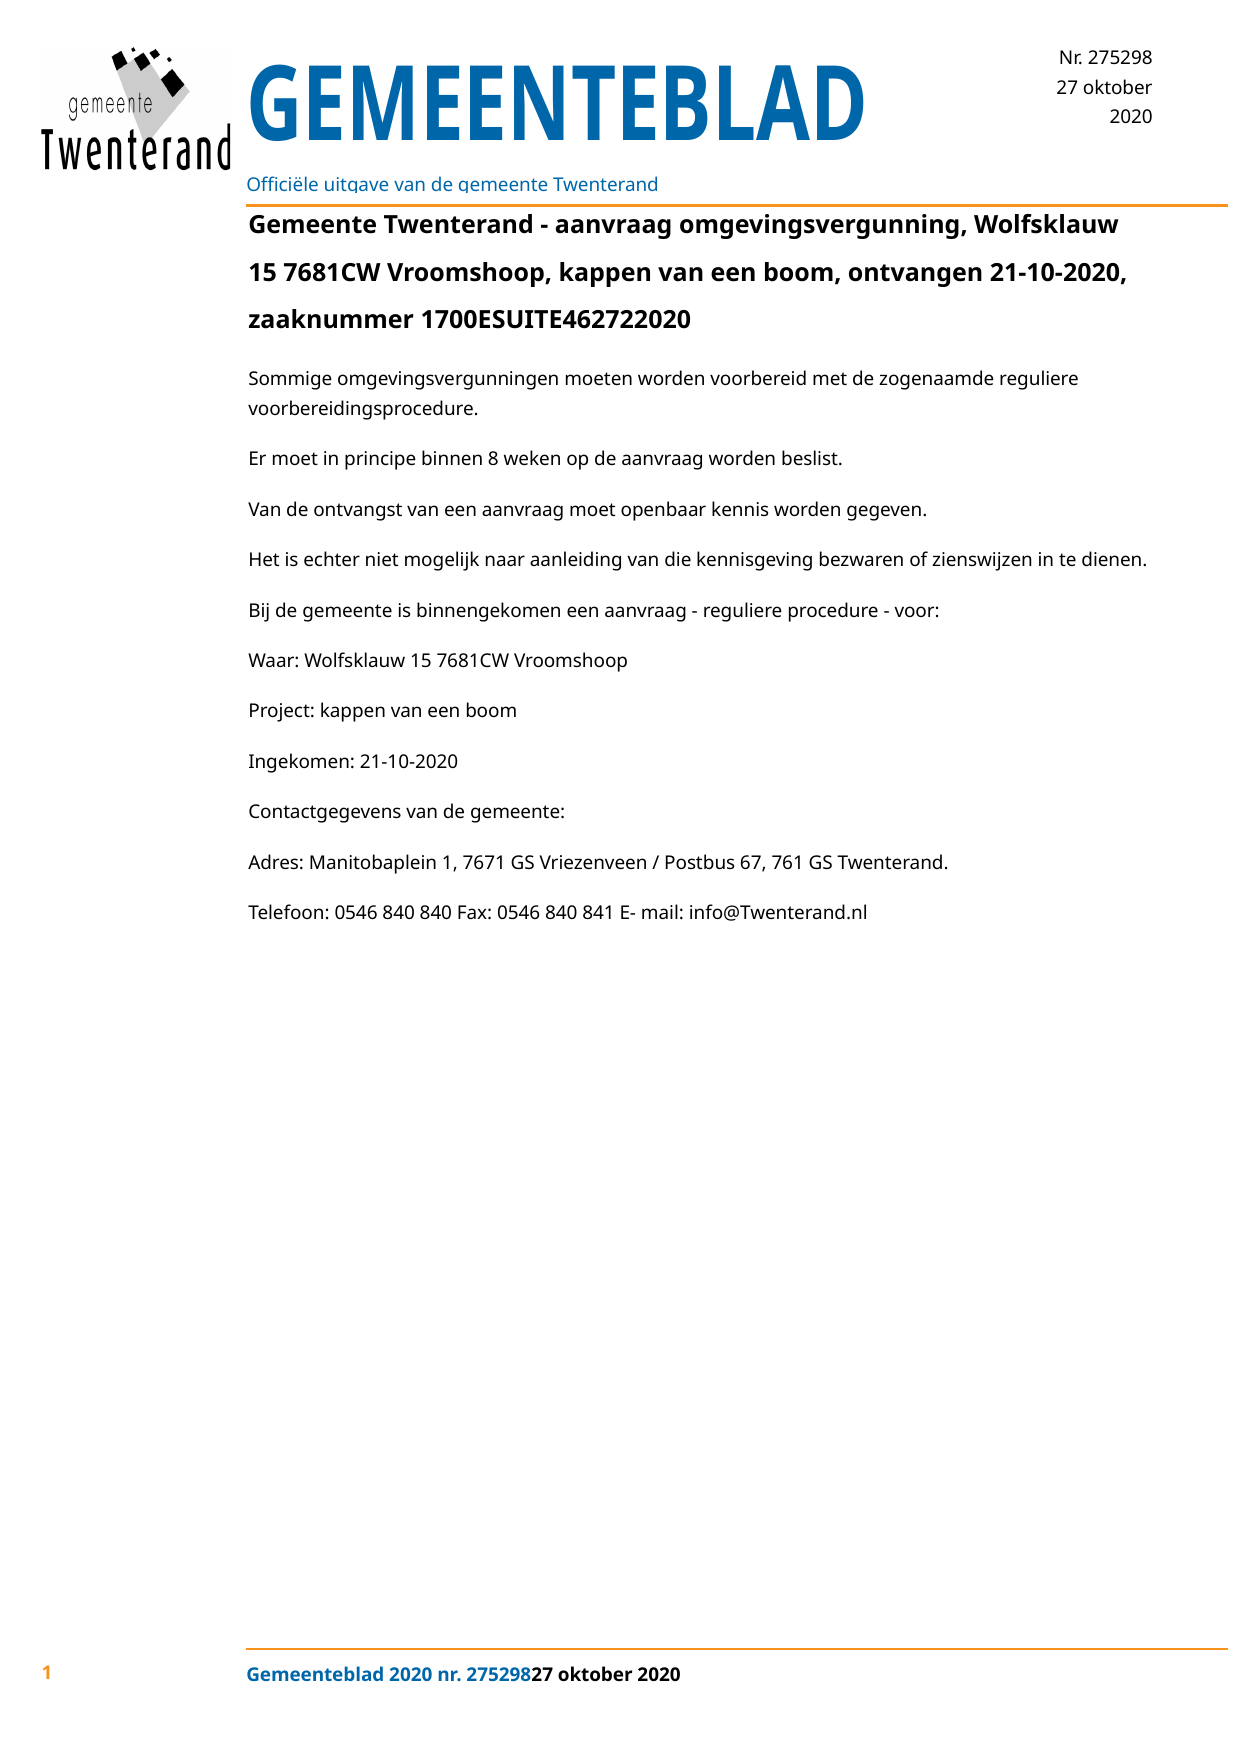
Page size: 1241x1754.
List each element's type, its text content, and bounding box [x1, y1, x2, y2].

text Van de ontvangst van een aanvraag moet openbaar kennis worden gegeven. [248, 496, 1152, 522]
text Sommige omgevingsvergunningen moeten worden voorbereid met de zogenaamde reguliere voorbereidingsprocedure. [248, 366, 1152, 421]
text Er moet in principe binnen 8 weken op de aanvraag worden beslist. [248, 446, 1152, 471]
text Ingekomen: 21-10-2020 [248, 748, 1152, 774]
text Gemeente Twenterand - aanvraag omgevingsvergunning, Wolfsklauw 15 7681CW Vroomshoop, kappen van een boom, ontvangen 21-10-2020, zaaknummer 1700ESUITE462722020 [248, 207, 1152, 336]
text Adres: Manitobaplein 1, 7671 GS Vriezenveen / Postbus 67, 761 GS Twenterand. [248, 849, 1152, 874]
picture [41, 47, 231, 172]
text Het is echter niet mogelijk naar aanleiding van die kennisgeving bezwaren of zienswijzen in te dienen. [248, 546, 1152, 572]
text Waar: Wolfsklauw 15 7681CW Vroomshoop [248, 647, 1152, 673]
text Project: kappen van een boom [248, 698, 1152, 723]
text Telefoon: 0546 840 840 Fax: 0546 840 841 E- mail: info@Twenterand.nl [248, 899, 1152, 925]
text Bij de gemeente is binnengekomen een aanvraag - reguliere procedure - voor: [248, 597, 1152, 622]
text Contactgegevens van de gemeente: [248, 798, 1152, 824]
